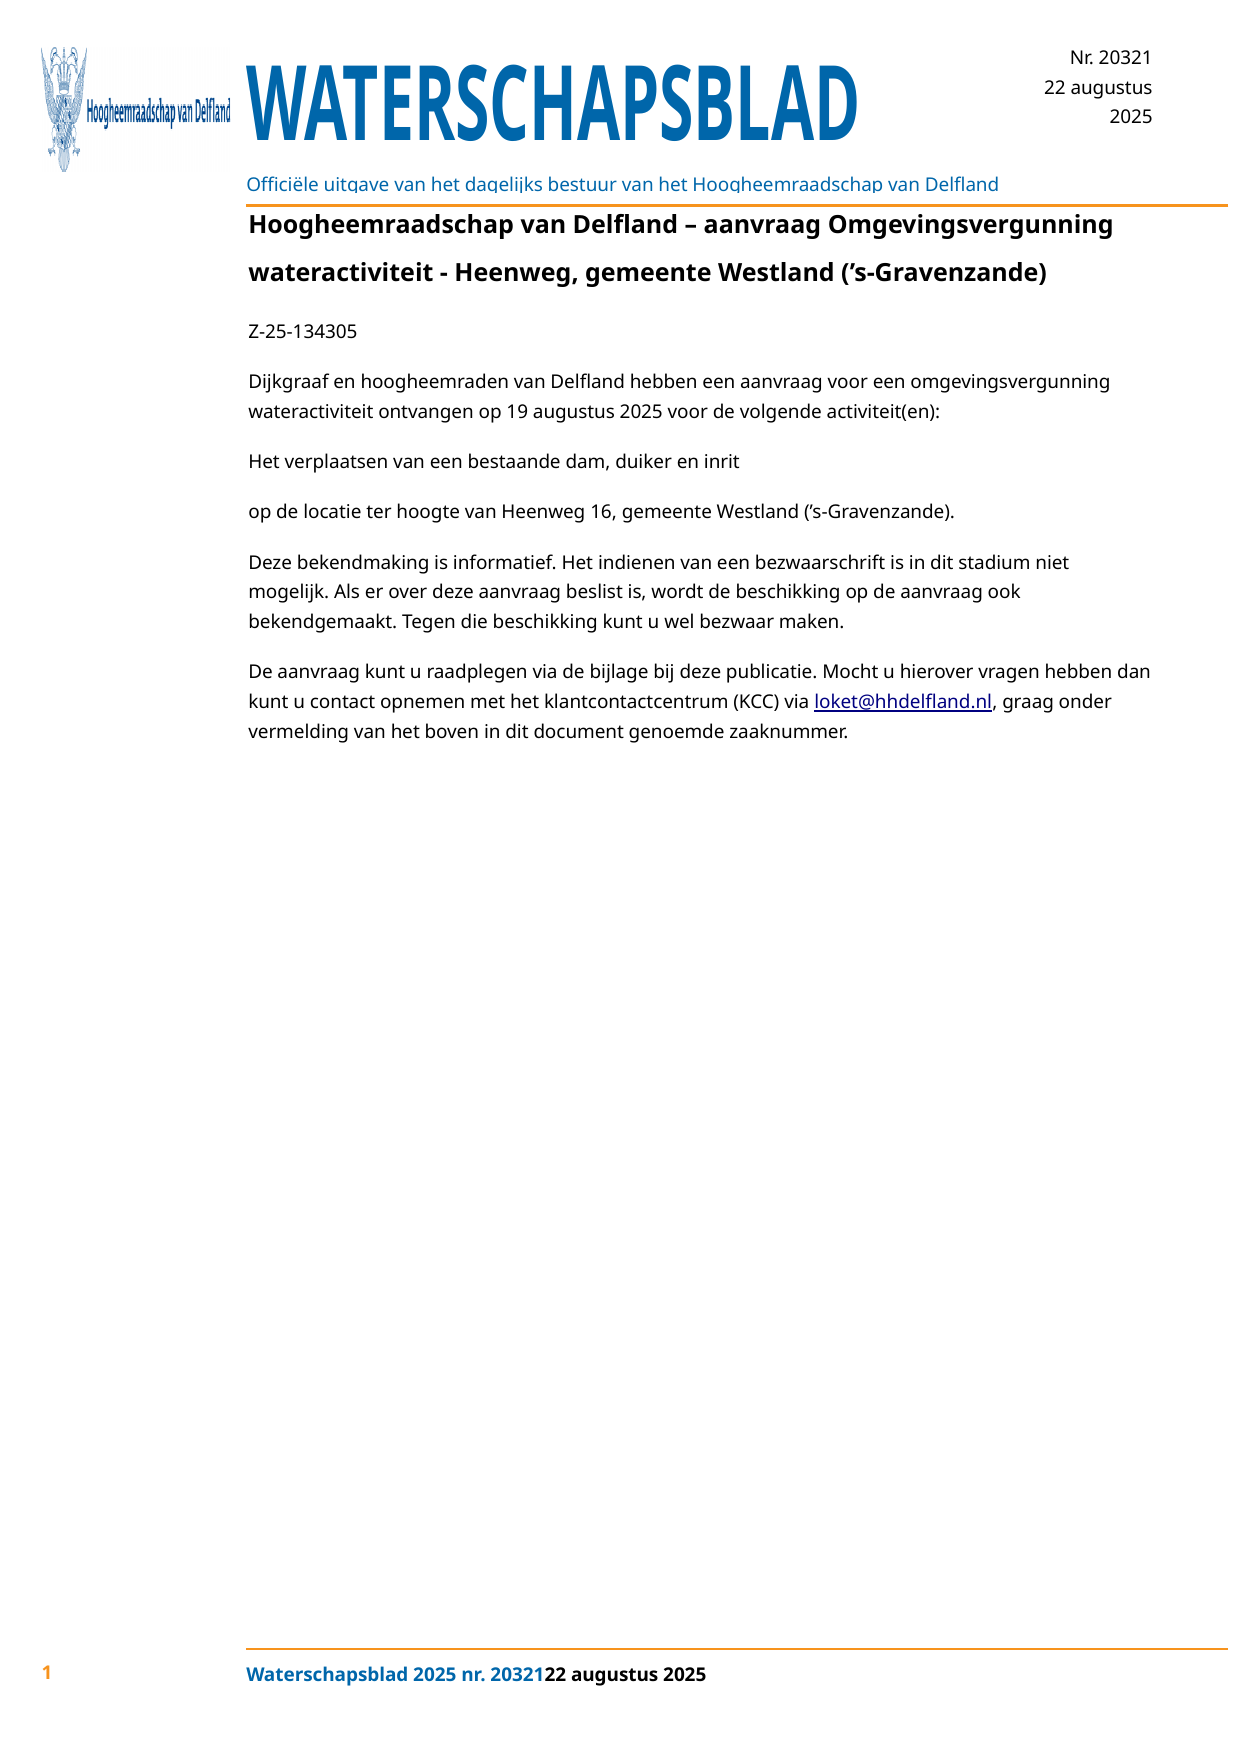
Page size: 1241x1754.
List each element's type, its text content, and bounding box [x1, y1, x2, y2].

text Dijkgraaf en hoogheemraden van Delfland hebben een aanvraag voor een omgevingsvergunning wateractiviteit ontvangen op 19 augustus 2025 voor de volgende activiteit(en): [248, 368, 1152, 424]
text op de locatie ter hoogte van Heenweg 16, gemeente Westland (’s-Gravenzande). [248, 499, 1152, 524]
picture [41, 47, 231, 172]
text De aanvraag kunt u raadplegen via de bijlage bij deze publicatie. Mocht u hierover vragen hebben dan kunt u contact opnemen met het klantcontactcentrum (KCC) via loket@hhdelfland.nl, graag onder vermelding van het boven in dit document genoemde zaaknummer. [248, 659, 1152, 744]
text Het verplaatsen van een bestaande dam, duiker en inrit [248, 448, 1152, 474]
text Hoogheemraadschap van Delfland – aanvraag Omgevingsvergunning wateractiviteit - Heenweg, gemeente Westland (’s-Gravenzande) [248, 207, 1152, 288]
text Deze bekendmaking is informatief. Het indienen van een bezwaarschrift is in dit stadium niet mogelijk. Als er over deze aanvraag beslist is, wordt de beschikking op de aanvraag ook bekendgemaakt. Tegen die beschikking kunt u wel bezwaar maken. [248, 549, 1152, 634]
text Z-25-134305 [248, 318, 1152, 344]
